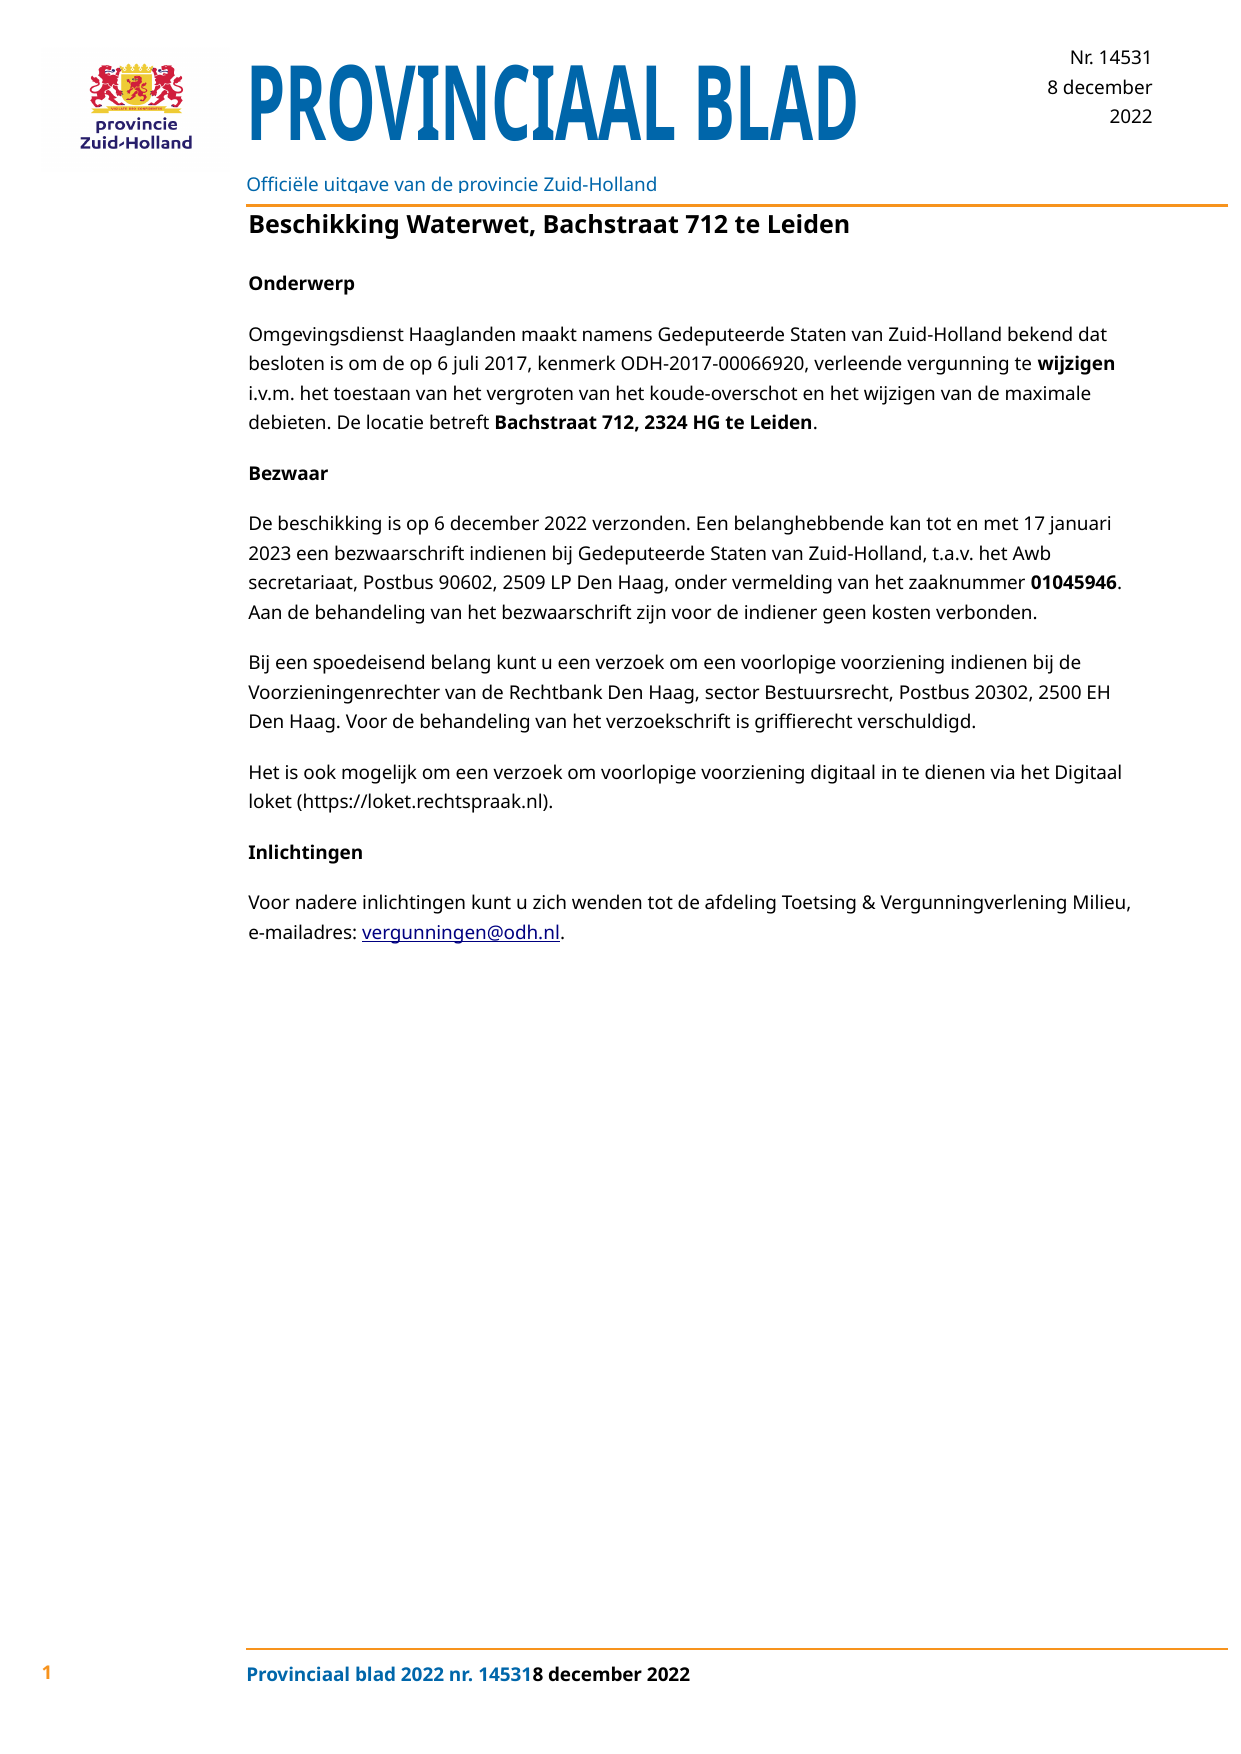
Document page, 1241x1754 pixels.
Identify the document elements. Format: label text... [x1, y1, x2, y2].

text Beschikking Waterwet, Bachstraat 712 te Leiden [248, 207, 1152, 241]
text Inlichtingen [248, 839, 1152, 865]
text Voor nadere inlichtingen kunt u zich wenden tot de afdeling Toetsing & Vergunningverlening Milieu, e-mailadres: vergunningen@odh.nl. [248, 889, 1152, 945]
text Bezwaar [248, 460, 1152, 486]
text De beschikking is op 6 december 2022 verzonden. Een belanghebbende kan tot en met 17 januari 2023 een bezwaarschrift indienen bij Gedeputeerde Staten van Zuid-Holland, t.a.v. het Awb secretariaat, Postbus 90602, 2509 LP Den Haag, onder vermelding van het zaaknummer 01045946. Aan de behandeling van het bezwaarschrift zijn voor de indiener geen kosten verbonden. [248, 510, 1152, 625]
text Het is ook mogelijk om een verzoek om voorlopige voorziening digitaal in te dienen via het Digitaal loket (https://loket.rechtspraak.nl). [248, 759, 1152, 814]
text Onderwerp [248, 270, 1152, 296]
text Bij een spoedeisend belang kunt u een verzoek om een voorlopige voorziening indienen bij de Voorzieningenrechter van de Rechtbank Den Haag, sector Bestuursrecht, Postbus 20302, 2500 EH Den Haag. Voor de behandeling van het verzoekschrift is griffierecht verschuldigd. [248, 649, 1152, 734]
text Omgevingsdienst Haaglanden maakt namens Gedeputeerde Staten van Zuid-Holland bekend dat besloten is om de op 6 juli 2017, kenmerk ODH-2017-00066920, verleende vergunning te wijzigen i.v.m. het toestaan van het vergroten van het koude-overschot en het wijzigen van de maximale debieten. De locatie betreft Bachstraat 712, 2324 HG te Leiden. [248, 321, 1152, 435]
picture [41, 47, 231, 172]
